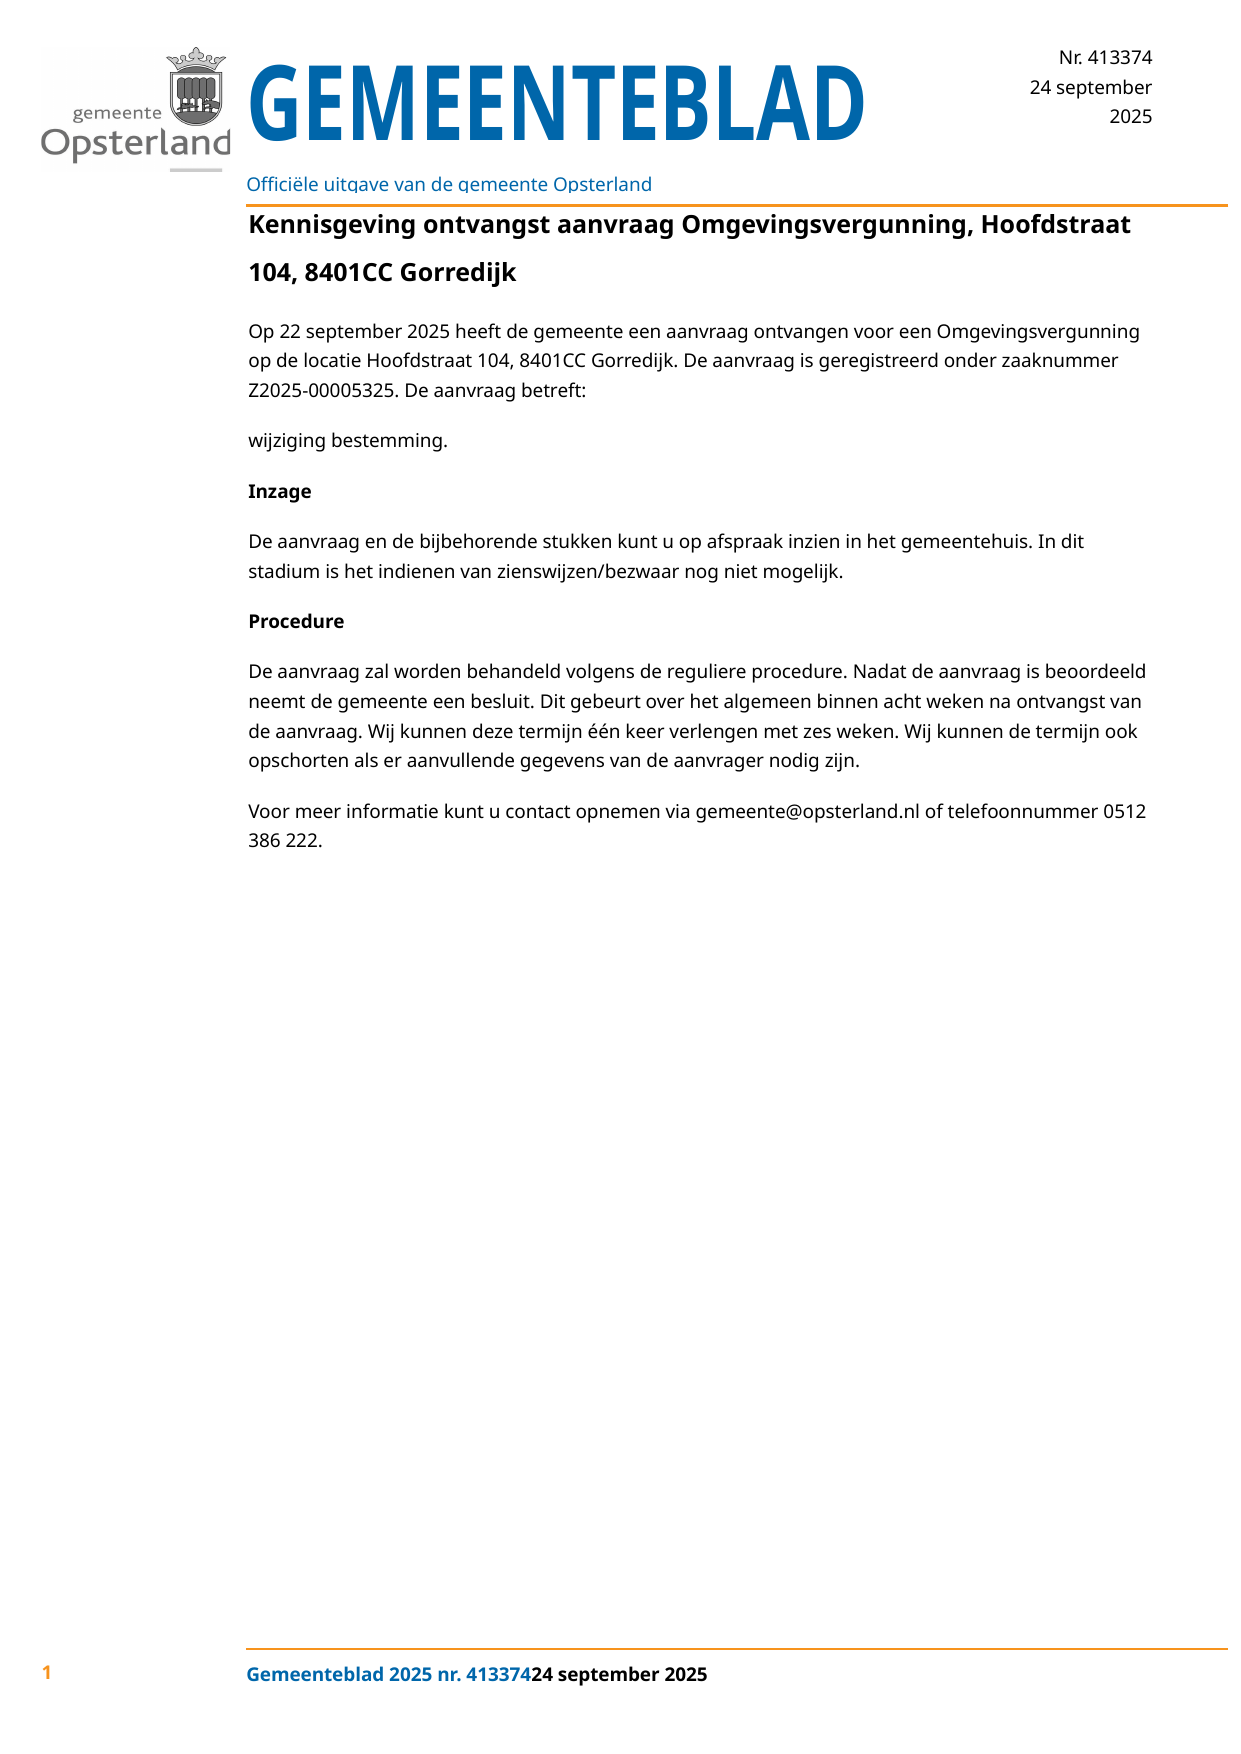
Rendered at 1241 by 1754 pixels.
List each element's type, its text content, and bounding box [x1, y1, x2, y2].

text De aanvraag zal worden behandeld volgens de reguliere procedure. Nadat de aanvraag is beoordeeld neemt de gemeente een besluit. Dit gebeurt over het algemeen binnen acht weken na ontvangst van de aanvraag. Wij kunnen deze termijn één keer verlengen met zes weken. Wij kunnen de termijn ook opschorten als er aanvullende gegevens van de aanvrager nodig zijn. [248, 659, 1152, 773]
text wijziging bestemming. [248, 427, 1152, 453]
picture [41, 47, 231, 172]
text Voor meer informatie kunt u contact opnemen via gemeente@opsterland.nl of telefoonnummer 0512 386 222. [248, 798, 1152, 853]
text Procedure [248, 608, 1152, 634]
text De aanvraag en de bijbehorende stukken kunt u op afspraak inzien in het gemeentehuis. In dit stadium is het indienen van zienswijzen/bezwaar nog niet mogelijk. [248, 528, 1152, 584]
text Kennisgeving ontvangst aanvraag Omgevingsvergunning, Hoofdstraat 104, 8401CC Gorredijk [248, 207, 1152, 288]
text Inzage [248, 478, 1152, 504]
text Op 22 september 2025 heeft de gemeente een aanvraag ontvangen voor een Omgevingsvergunning op de locatie Hoofdstraat 104, 8401CC Gorredijk. De aanvraag is geregistreerd onder zaaknummer Z2025-00005325. De aanvraag betreft: [248, 318, 1152, 403]
